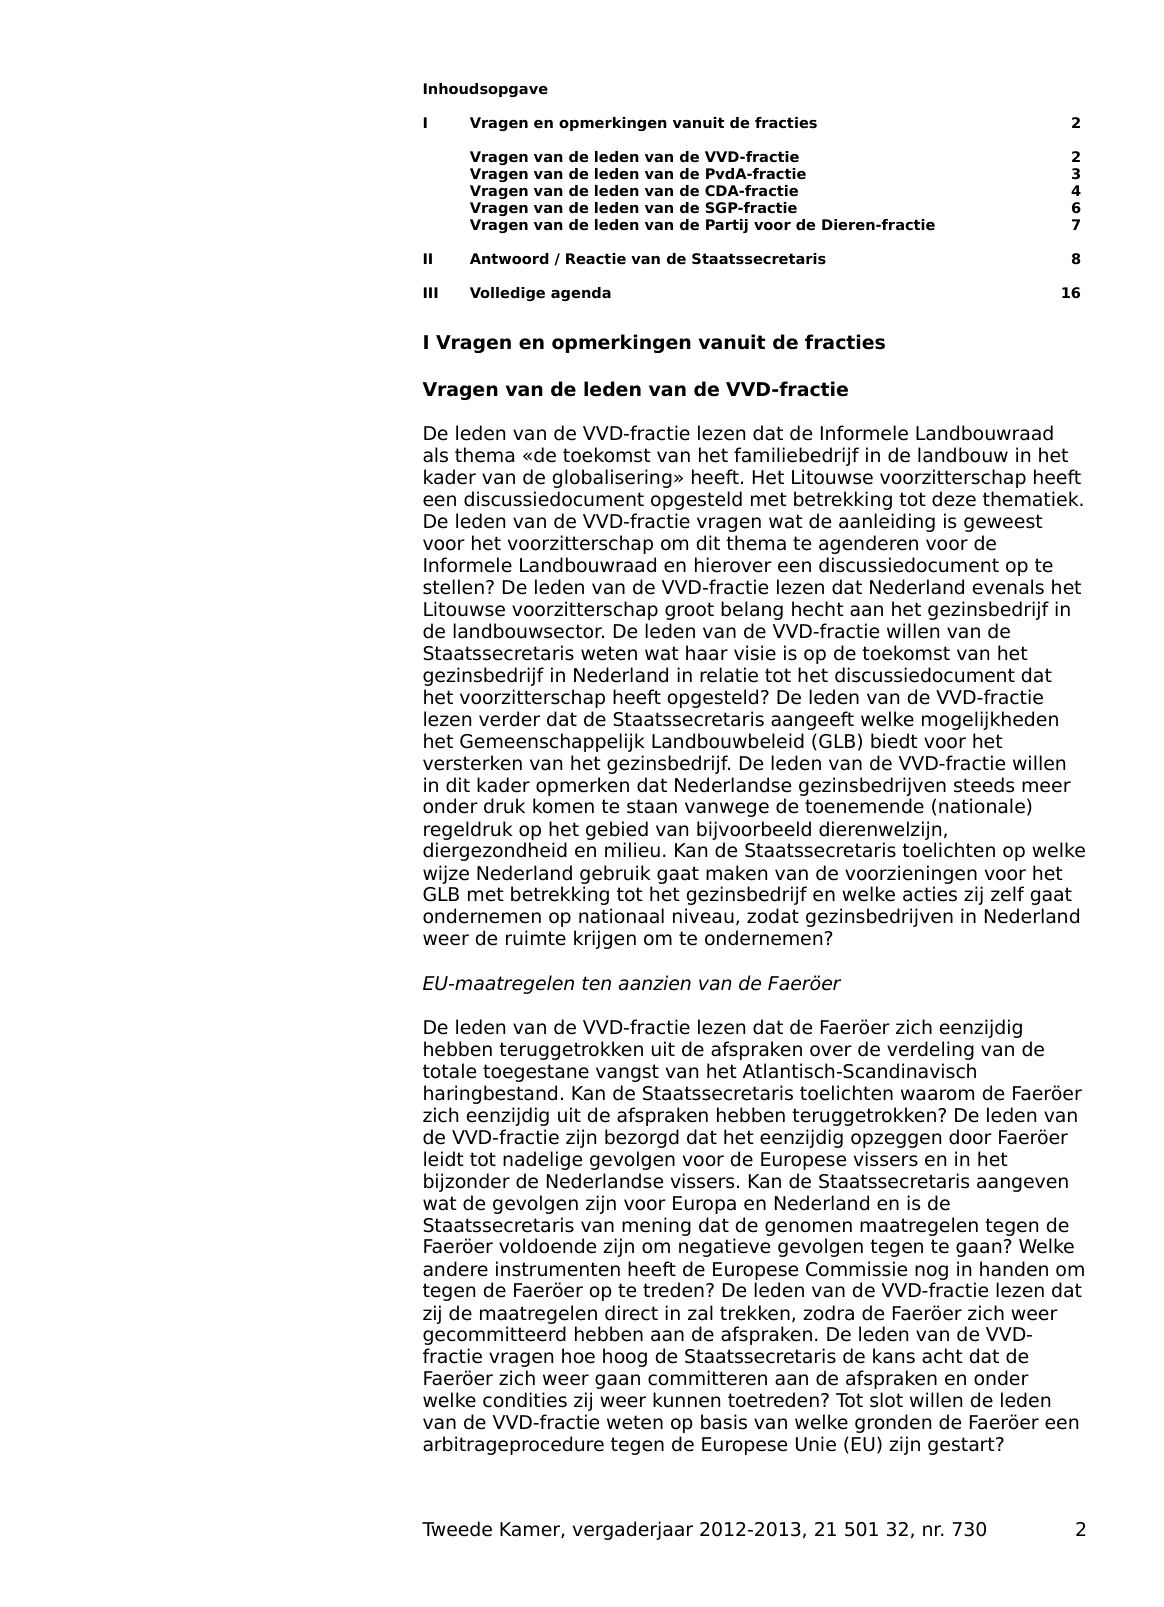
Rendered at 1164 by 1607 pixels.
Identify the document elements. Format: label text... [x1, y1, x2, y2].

table_cell 8 [1042, 251, 1087, 268]
text De leden van de VVD-fractie lezen dat de Faeröer zich eenzijdig hebben teruggetrokken uit de afspraken over de verdeling van de totale toegestane vangst van het Atlantisch-Scandinavisch haringbestand. Kan de Staatssecretaris toelichten waarom de Faeröer zich eenzijdig uit de afspraken hebben teruggetrokken? De leden van de VVD-fractie zijn bezorgd dat het eenzijdig opzeggen door Faeröer leidt tot nadelige gevolgen voor de Europese vissers en in het bijzonder de Nederlandse vissers. Kan de Staatssecretaris aangeven wat de gevolgen zijn voor Europa en Nederland en is de Staatssecretaris van mening dat de genomen maatregelen tegen de Faeröer voldoende zijn om negatieve gevolgen tegen te gaan? Welke andere instrumenten heeft de Europese Commissie nog in handen om tegen de Faeröer op te treden? De leden van de VVD-fractie lezen dat zij de maatregelen direct in zal trekken, zodra de Faeröer zich weer gecommitteerd hebben aan de afspraken. De leden van de VVD-fractie vragen hoe hoog de Staatssecretaris de kans acht dat de Faeröer zich weer gaan committeren aan de afspraken en onder welke condities zij weer kunnen toetreden? Tot slot willen de leden van de VVD-fractie weten op basis van welke gronden de Faeröer een arbitrageprocedure tegen de Europese Unie (EU) zijn gestart? [422, 1017, 1087, 1456]
table_cell [464, 234, 1042, 251]
subtitle EU-maatregelen ten aanzien van de Faeröer [422, 972, 1087, 994]
table_cell [1042, 268, 1087, 285]
table_cell 7 [1042, 217, 1087, 234]
table_header [1042, 81, 1087, 98]
table_cell I [422, 115, 463, 132]
table_cell [422, 132, 463, 149]
table_cell [1042, 234, 1087, 251]
subtitle I Vragen en opmerkingen vanuit de fracties [422, 332, 1087, 354]
table_cell Vragen van de leden van de SGP-fractie [464, 200, 1042, 217]
text De leden van de VVD-fractie lezen dat de Informele Landbouwraad als thema «de toekomst van het familiebedrijf in de landbouw in het kader van de globalisering» heeft. Het Litouwse voorzitterschap heeft een discussiedocument opgesteld met betrekking tot deze thematiek. De leden van de VVD-fractie vragen wat de aanleiding is geweest voor het voorzitterschap om dit thema te agenderen voor de Informele Landbouwraad en hierover een discussiedocument op te stellen? De leden van de VVD-fractie lezen dat Nederland evenals het Litouwse voorzitterschap groot belang hecht aan het gezinsbedrijf in de landbouwsector. De leden van de VVD-fractie willen van de Staatssecretaris weten wat haar visie is op de toekomst van het gezinsbedrijf in Nederland in relatie tot het discussiedocument dat het voorzitterschap heeft opgesteld? De leden van de VVD-fractie lezen verder dat de Staatssecretaris aangeeft welke mogelijkheden het Gemeenschappelijk Landbouwbeleid (GLB) biedt voor het versterken van het gezinsbedrijf. De leden van de VVD-fractie willen in dit kader opmerken dat Nederlandse gezinsbedrijven steeds meer onder druk komen te staan vanwege de toenemende (nationale) regeldruk op het gebied van bijvoorbeeld dierenwelzijn, diergezondheid en milieu. Kan de Staatssecretaris toelichten op welke wijze Nederland gebruik gaat maken van de voorzieningen voor het GLB met betrekking tot het gezinsbedrijf en welke acties zij zelf gaat ondernemen op nationaal niveau, zodat gezinsbedrijven in Nederland weer de ruimte krijgen om te ondernemen? [422, 423, 1087, 950]
table_cell [422, 268, 463, 285]
table_cell [1042, 98, 1087, 115]
table_header Inhoudsopgave [422, 81, 1042, 98]
table_cell Vragen van de leden van de Partij voor de Dieren-fractie [464, 217, 1042, 234]
table_cell [422, 217, 463, 234]
table_cell Vragen en opmerkingen vanuit de fracties [464, 115, 1042, 132]
table_cell Vragen van de leden van de VVD-fractie [464, 149, 1042, 166]
table_cell Vragen van de leden van de PvdA-fractie [464, 166, 1042, 183]
table_cell Vragen van de leden van de CDA-fractie [464, 183, 1042, 200]
table_cell 2 [1042, 149, 1087, 166]
table_cell [422, 183, 463, 200]
table_cell [422, 98, 463, 115]
table_cell [422, 149, 463, 166]
table_cell [464, 98, 1042, 115]
table_cell [464, 268, 1042, 285]
table_cell [464, 132, 1042, 149]
table_cell 2 [1042, 115, 1087, 132]
table_cell 16 [1042, 285, 1087, 302]
table_cell II [422, 251, 463, 268]
table_cell 6 [1042, 200, 1087, 217]
table_cell 3 [1042, 166, 1087, 183]
table_cell Volledige agenda [464, 285, 1042, 302]
table_cell 4 [1042, 183, 1087, 200]
subtitle Vragen van de leden van de VVD-fractie [422, 379, 1087, 401]
table_cell [422, 200, 463, 217]
table_cell [1042, 132, 1087, 149]
table_cell [422, 166, 463, 183]
table_cell III [422, 285, 463, 302]
table_cell Antwoord / Reactie van de Staatssecretaris [464, 251, 1042, 268]
table_cell [422, 234, 463, 251]
